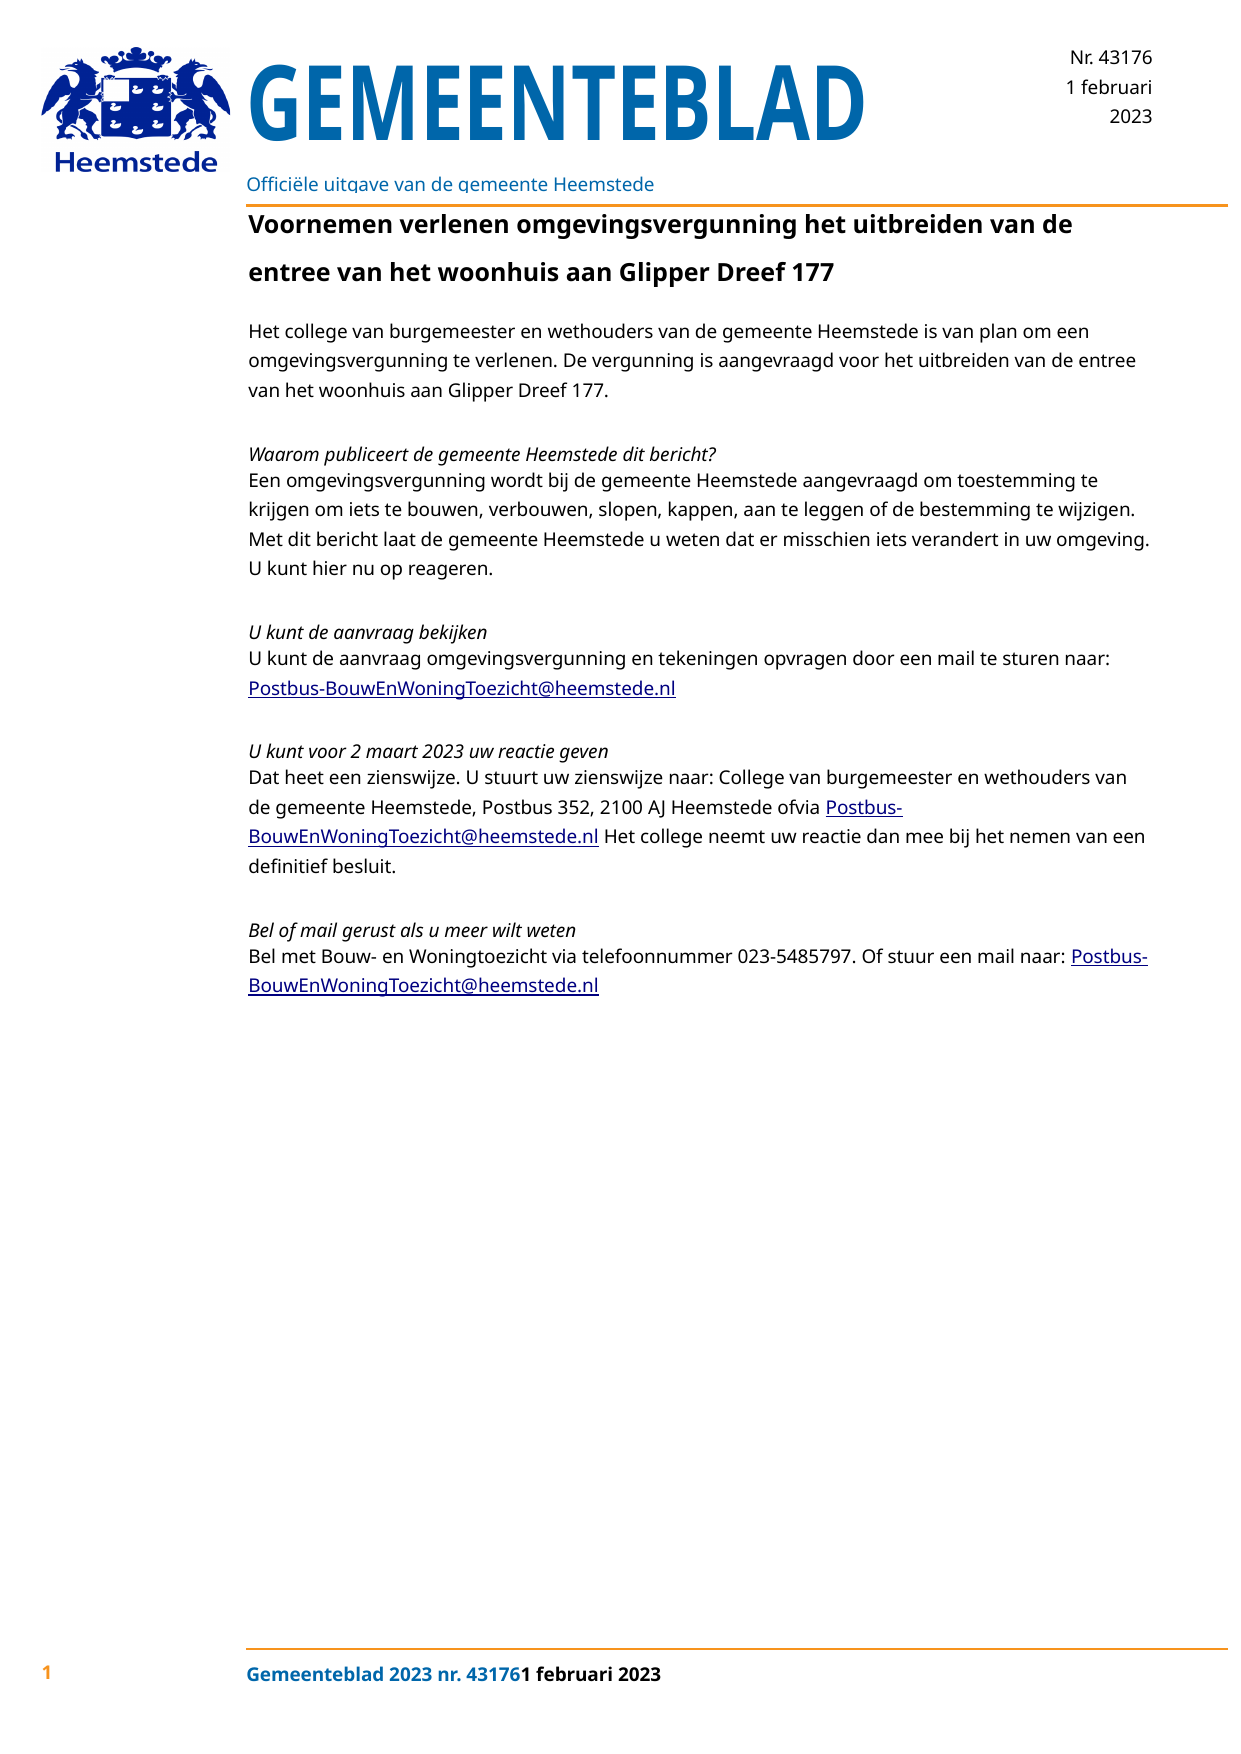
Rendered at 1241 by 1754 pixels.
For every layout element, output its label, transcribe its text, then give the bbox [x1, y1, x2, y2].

text Voornemen verlenen omgevingsvergunning het uitbreiden van de entree van het woonhuis aan Glipper Dreef 177 [248, 207, 1152, 288]
text Een omgevingsvergunning wordt bij de gemeente Heemstede aangevraagd om toestemming te krijgen om iets te bouwen, verbouwen, slopen, kappen, aan te leggen of de bestemming te wijzigen. Met dit bericht laat de gemeente Heemstede u weten dat er misschien iets verandert in uw omgeving. U kunt hier nu op reageren. [248, 467, 1152, 581]
text Dat heet een zienswijze. U stuurt uw zienswijze naar: College van burgemeester en wethouders van de gemeente Heemstede, Postbus 352, 2100 AJ Heemstede ofvia Postbus-BouwEnWoningToezicht@heemstede.nl Het college neemt uw reactie dan mee bij het nemen van een definitief besluit. [248, 764, 1152, 879]
text U kunt voor 2 maart 2023 uw reactie geven [248, 739, 1152, 764]
text Waarom publiceert de gemeente Heemstede dit bericht? [248, 441, 1152, 467]
text Bel of mail gerust als u meer wilt weten [248, 917, 1152, 943]
text U kunt de aanvraag bekijken [248, 619, 1152, 645]
text Bel met Bouw- en Woningtoezicht via telefoonnummer 023-5485797. Of stuur een mail naar: Postbus-BouwEnWoningToezicht@heemstede.nl [248, 943, 1152, 998]
text U kunt de aanvraag omgevingsvergunning en tekeningen opvragen door een mail te sturen naar: Postbus-BouwEnWoningToezicht@heemstede.nl [248, 645, 1152, 701]
text Het college van burgemeester en wethouders van de gemeente Heemstede is van plan om een omgevingsvergunning te verlenen. De vergunning is aangevraagd voor het uitbreiden van de entree van het woonhuis aan Glipper Dreef 177. [248, 318, 1152, 403]
picture [41, 47, 231, 172]
